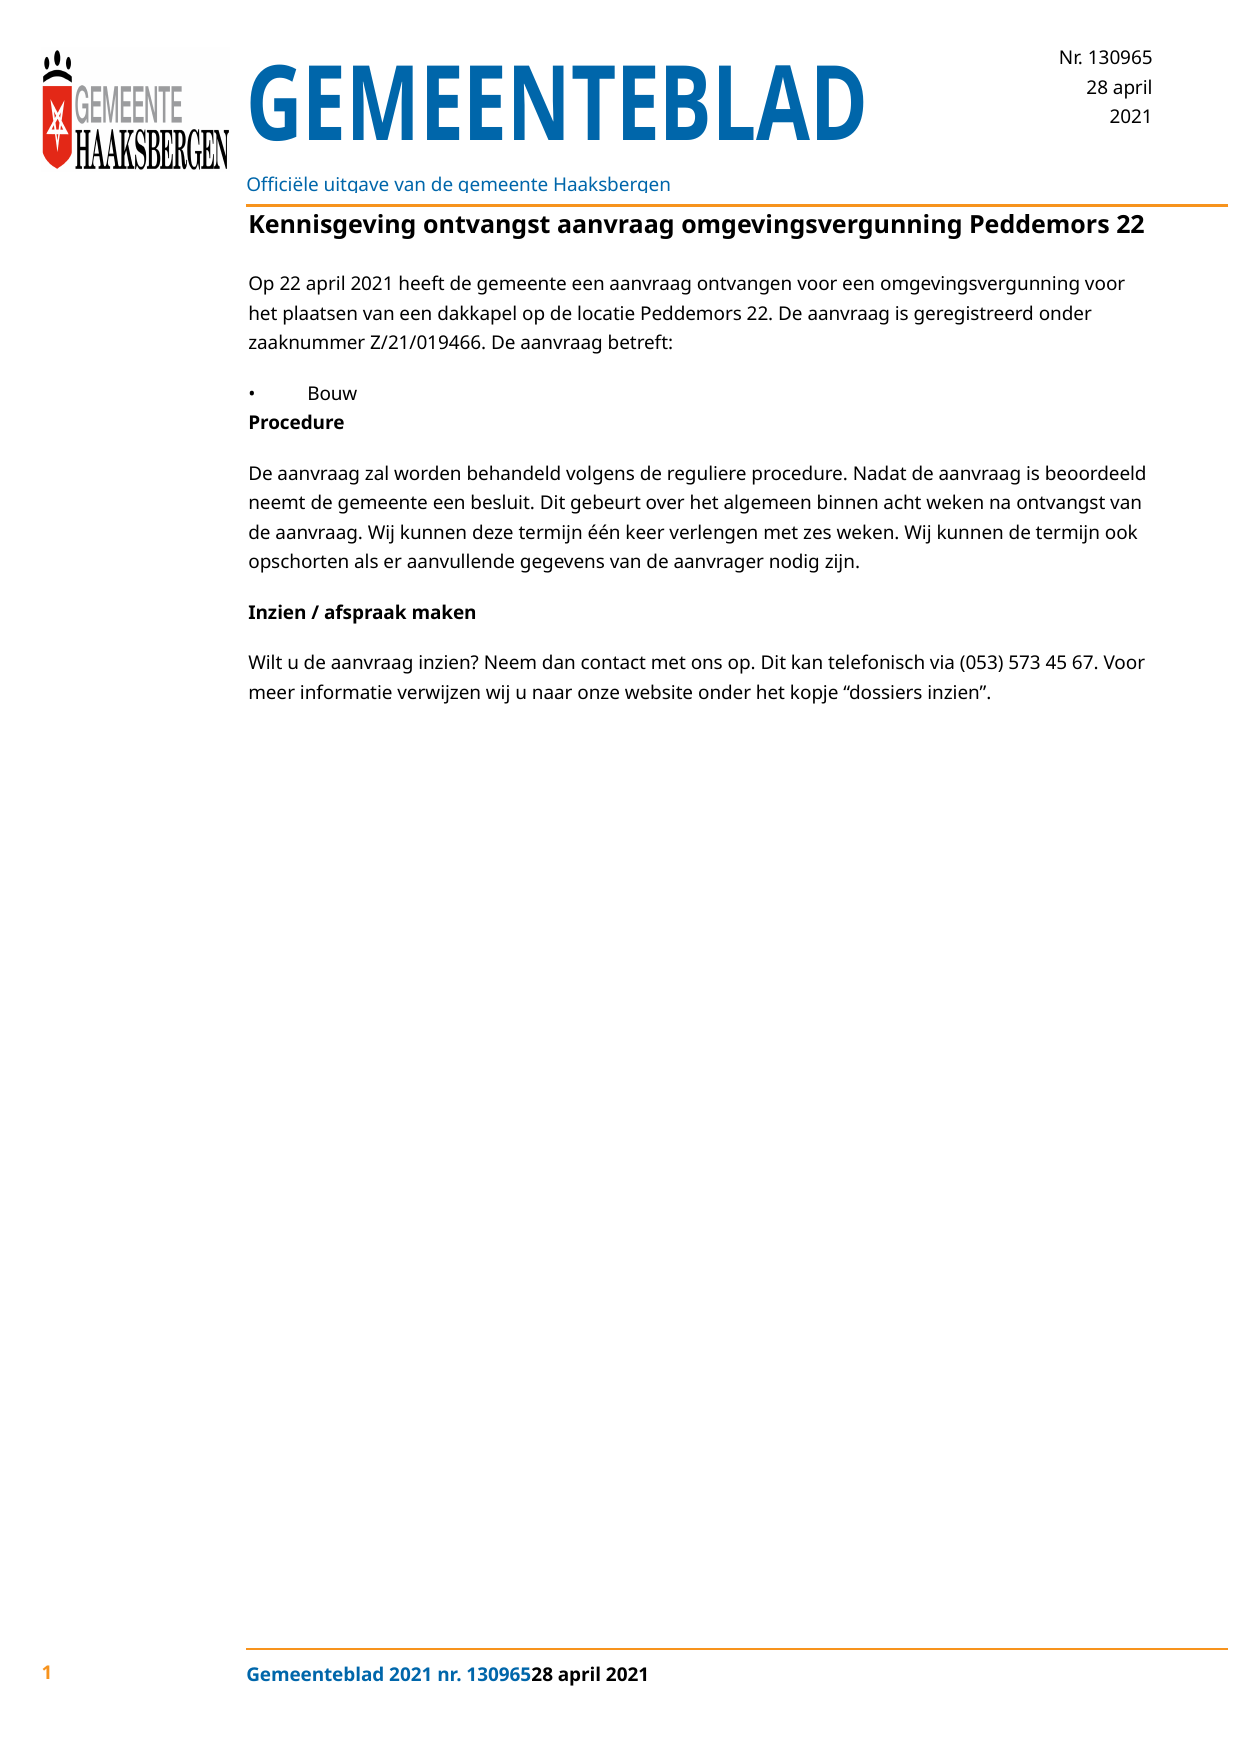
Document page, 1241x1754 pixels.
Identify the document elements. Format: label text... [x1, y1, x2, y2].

text Kennisgeving ontvangst aanvraag omgevingsvergunning Peddemors 22 [248, 207, 1152, 241]
text Procedure [248, 409, 1152, 435]
text De aanvraag zal worden behandeld volgens de reguliere procedure. Nadat de aanvraag is beoordeeld neemt de gemeente een besluit. Dit gebeurt over het algemeen binnen acht weken na ontvangst van de aanvraag. Wij kunnen deze termijn één keer verlengen met zes weken. Wij kunnen de termijn ook opschorten als er aanvullende gegevens van de aanvrager nodig zijn. [248, 460, 1152, 574]
text Wilt u de aanvraag inzien? Neem dan contact met ons op. Dit kan telefonisch via (053) 573 45 67. Voor meer informatie verwijzen wij u naar onze website onder het kopje “dossiers inzien”. [248, 649, 1152, 705]
text Inzien / afspraak maken [248, 599, 1152, 625]
text Op 22 april 2021 heeft de gemeente een aanvraag ontvangen voor een omgevingsvergunning voor het plaatsen van een dakkapel op de locatie Peddemors 22. De aanvraag is geregistreerd onder zaaknummer Z/21/019466. De aanvraag betreft: [248, 270, 1152, 355]
picture [41, 47, 231, 172]
list Bouw [248, 380, 1152, 406]
